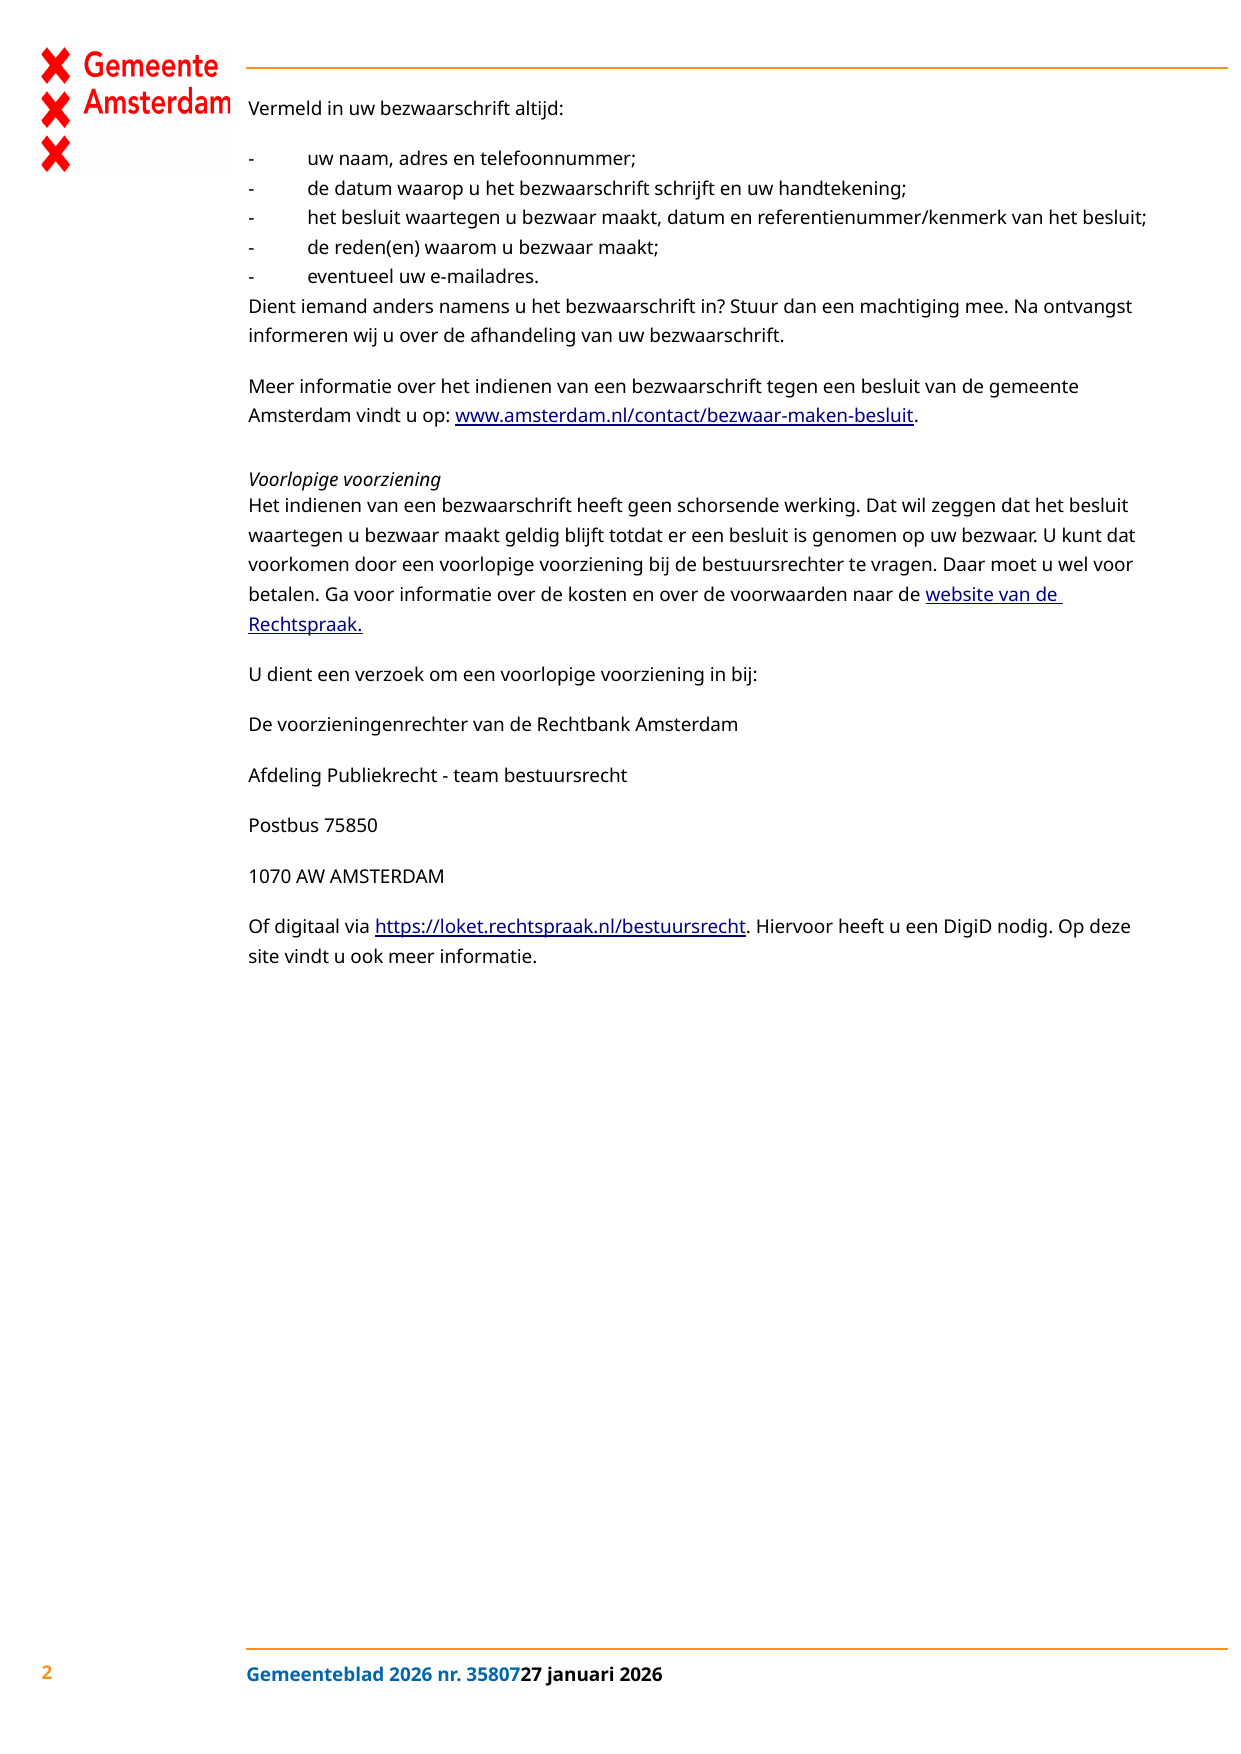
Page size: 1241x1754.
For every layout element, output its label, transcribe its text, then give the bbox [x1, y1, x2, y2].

list de datum waarop u het bezwaarschrift schrijft en uw handtekening; [248, 175, 1152, 201]
text De voorzieningenrechter van de Rechtbank Amsterdam [248, 712, 1152, 737]
list uw naam, adres en telefoonnummer; [248, 145, 1152, 171]
list het besluit waartegen u bezwaar maakt, datum en referentienummer/kenmerk van het besluit; [248, 204, 1152, 230]
picture [41, 47, 231, 172]
text Of digitaal via https://loket.rechtspraak.nl/bestuursrecht. Hiervoor heeft u een DigiD nodig. Op deze site vindt u ook meer informatie. [248, 913, 1152, 968]
text 1070 AW AMSTERDAM [248, 863, 1152, 888]
list eventueel uw e-mailadres. [248, 263, 1152, 289]
list de reden(en) waarom u bezwaar maakt; [248, 234, 1152, 260]
text Vermeld in uw bezwaarschrift altijd: [248, 95, 1152, 121]
text Voorlopige voorziening [248, 467, 1152, 492]
text Afdeling Publiekrecht - team bestuursrecht [248, 762, 1152, 788]
text Postbus 75850 [248, 812, 1152, 838]
text Meer informatie over het indienen van een bezwaarschrift tegen een besluit van de gemeente Amsterdam vindt u op: www.amsterdam.nl/contact/bezwaar-maken-besluit. [248, 373, 1152, 428]
text Het indienen van een bezwaarschrift heeft geen schorsende werking. Dat wil zeggen dat het besluit waartegen u bezwaar maakt geldig blijft totdat er een besluit is genomen op uw bezwaar. U kunt dat voorkomen door een voorlopige voorziening bij de bestuursrechter te vragen. Daar moet u wel voor betalen. Ga voor informatie over de kosten en over de voorwaarden naar de website van de Rechtspraak. [248, 492, 1152, 636]
text U dient een verzoek om een voorlopige voorziening in bij: [248, 661, 1152, 687]
text Dient iemand anders namens u het bezwaarschrift in? Stuur dan een machtiging mee. Na ontvangst informeren wij u over de afhandeling van uw bezwaarschrift. [248, 293, 1152, 348]
